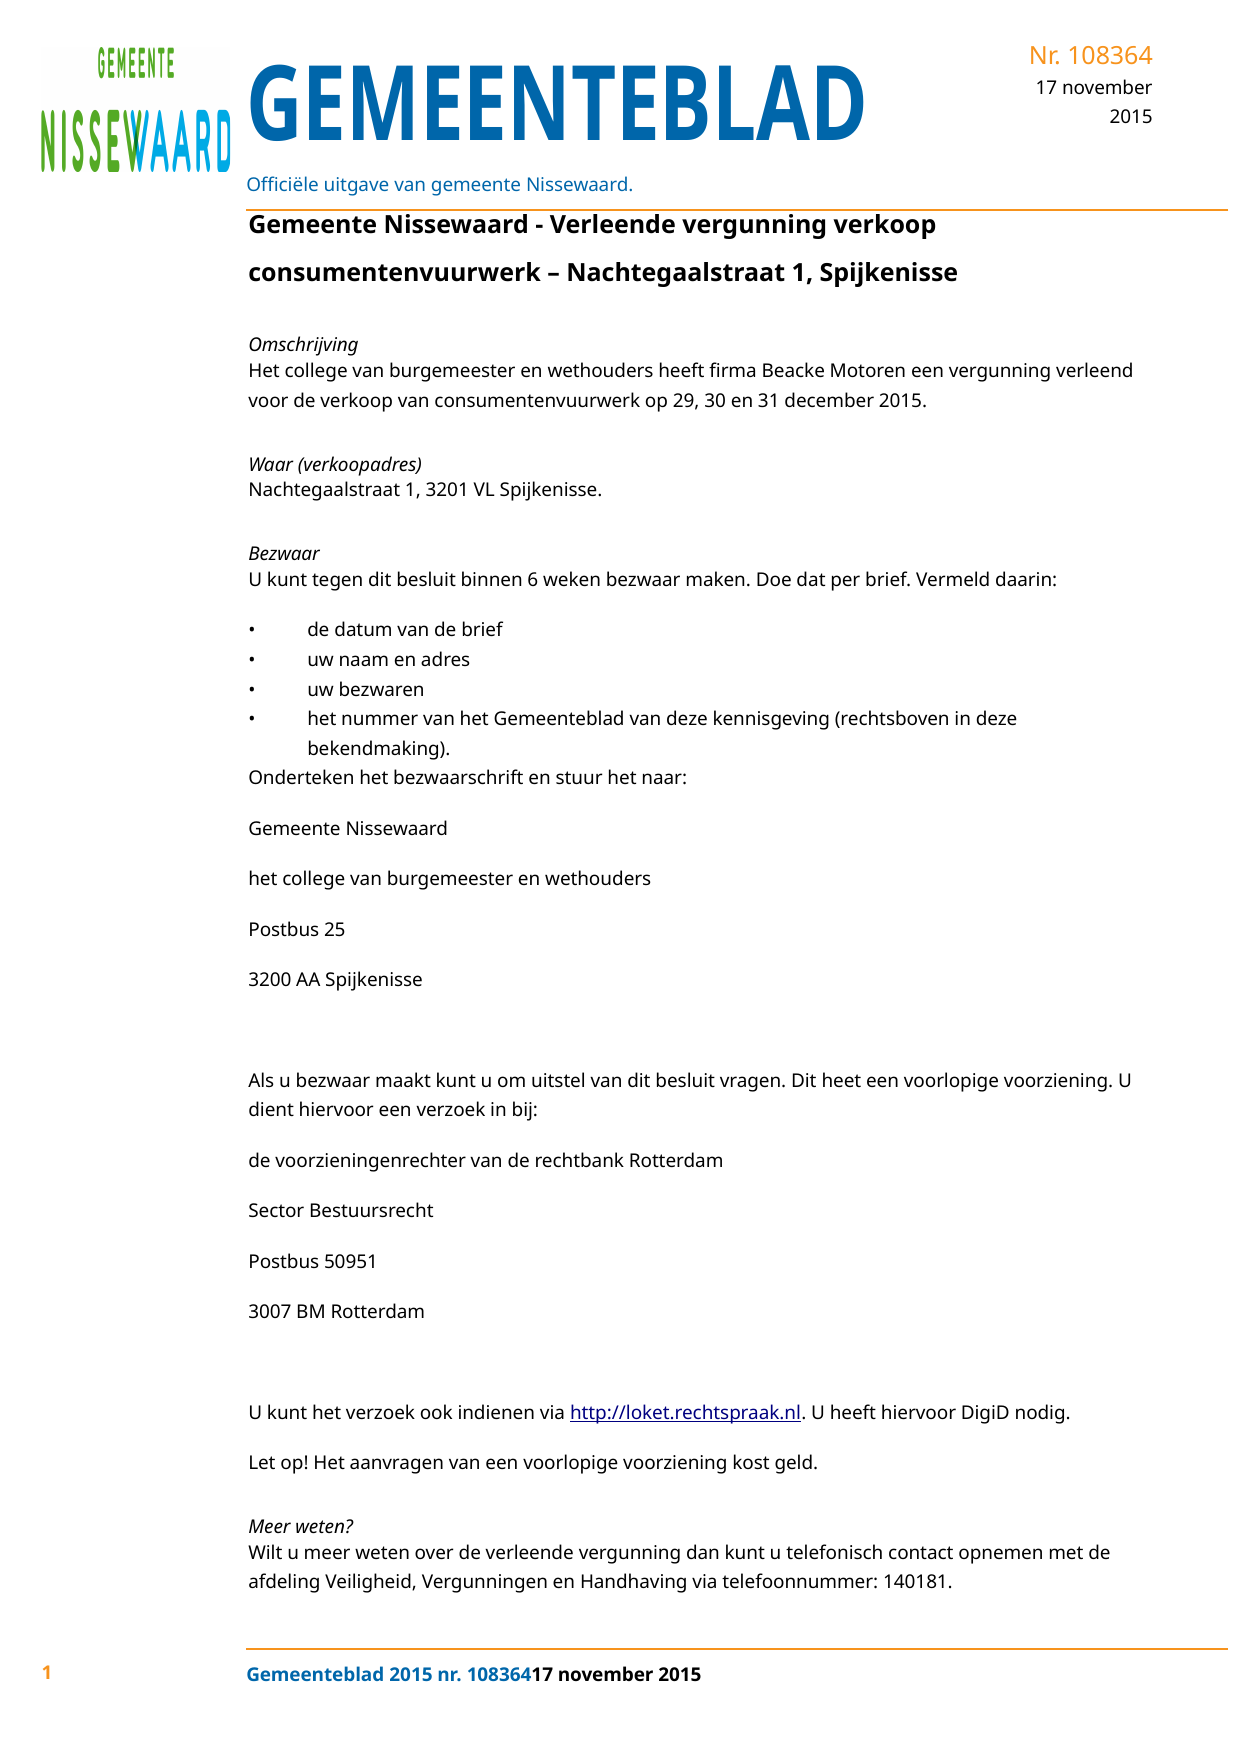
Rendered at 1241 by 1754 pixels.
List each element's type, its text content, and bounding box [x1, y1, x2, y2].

text 3007 BM Rotterdam [248, 1298, 1152, 1324]
list uw bezwaren [248, 676, 1152, 701]
picture [154, 157, 165, 172]
picture [41, 47, 231, 172]
text Sector Bestuursrecht [248, 1197, 1152, 1223]
text Onderteken het bezwaarschrift en stuur het naar: [248, 764, 1152, 790]
text Bezwaar [248, 540, 1152, 566]
text Als u bezwaar maakt kunt u om uitstel van dit besluit vragen. Dit heet een voorlopige voorziening. U dient hiervoor een verzoek in bij: [248, 1067, 1152, 1122]
text Meer weten? [248, 1513, 1152, 1539]
text Nachtegaalstraat 1, 3201 VL Spijkenisse. [248, 476, 1152, 502]
text Postbus 25 [248, 916, 1152, 941]
picture [201, 122, 206, 138]
picture [222, 122, 227, 160]
text Postbus 50951 [248, 1248, 1152, 1273]
text Let op! Het aanvragen van een voorlopige voorziening kost geld. [248, 1449, 1152, 1475]
text Waar (verkoopadres) [248, 451, 1152, 476]
text Gemeente Nissewaard [248, 815, 1152, 841]
text het college van burgemeester en wethouders [248, 865, 1152, 891]
picture [200, 151, 206, 172]
text U kunt het verzoek ook indienen via http://loket.rechtspraak.nl. U heeft hiervoor DigiD nodig. [248, 1399, 1152, 1425]
picture [176, 157, 187, 172]
list het nummer van het Gemeenteblad van deze kennisgeving (rechtsboven in deze bekendmaking). [248, 705, 1152, 761]
list de datum van de brief [248, 617, 1152, 642]
text Gemeente Nissewaard - Verleende vergunning verkoop consumentenvuurwerk – Nachtegaalstraat 1, Spijkenisse [248, 211, 1152, 288]
text Het college van burgemeester en wethouders heeft firma Beacke Motoren een vergunning verleend voor de verkoop van consumentenvuurwerk op 29, 30 en 31 december 2015. [248, 357, 1152, 412]
text Omschrijving [248, 331, 1152, 357]
text U kunt tegen dit besluit binnen 6 weken bezwaar maken. Doe dat per brief. Vermeld daarin: [248, 566, 1152, 592]
text Wilt u meer weten over de verleende vergunning dan kunt u telefonisch contact opnemen met de afdeling Veiligheid, Vergunningen en Handhaving via telefoonnummer: 140181. [248, 1539, 1152, 1594]
list uw naam en adres [248, 646, 1152, 672]
text 3200 AA Spijkenisse [248, 966, 1152, 992]
text de voorzieningenrechter van de rechtbank Rotterdam [248, 1147, 1152, 1173]
